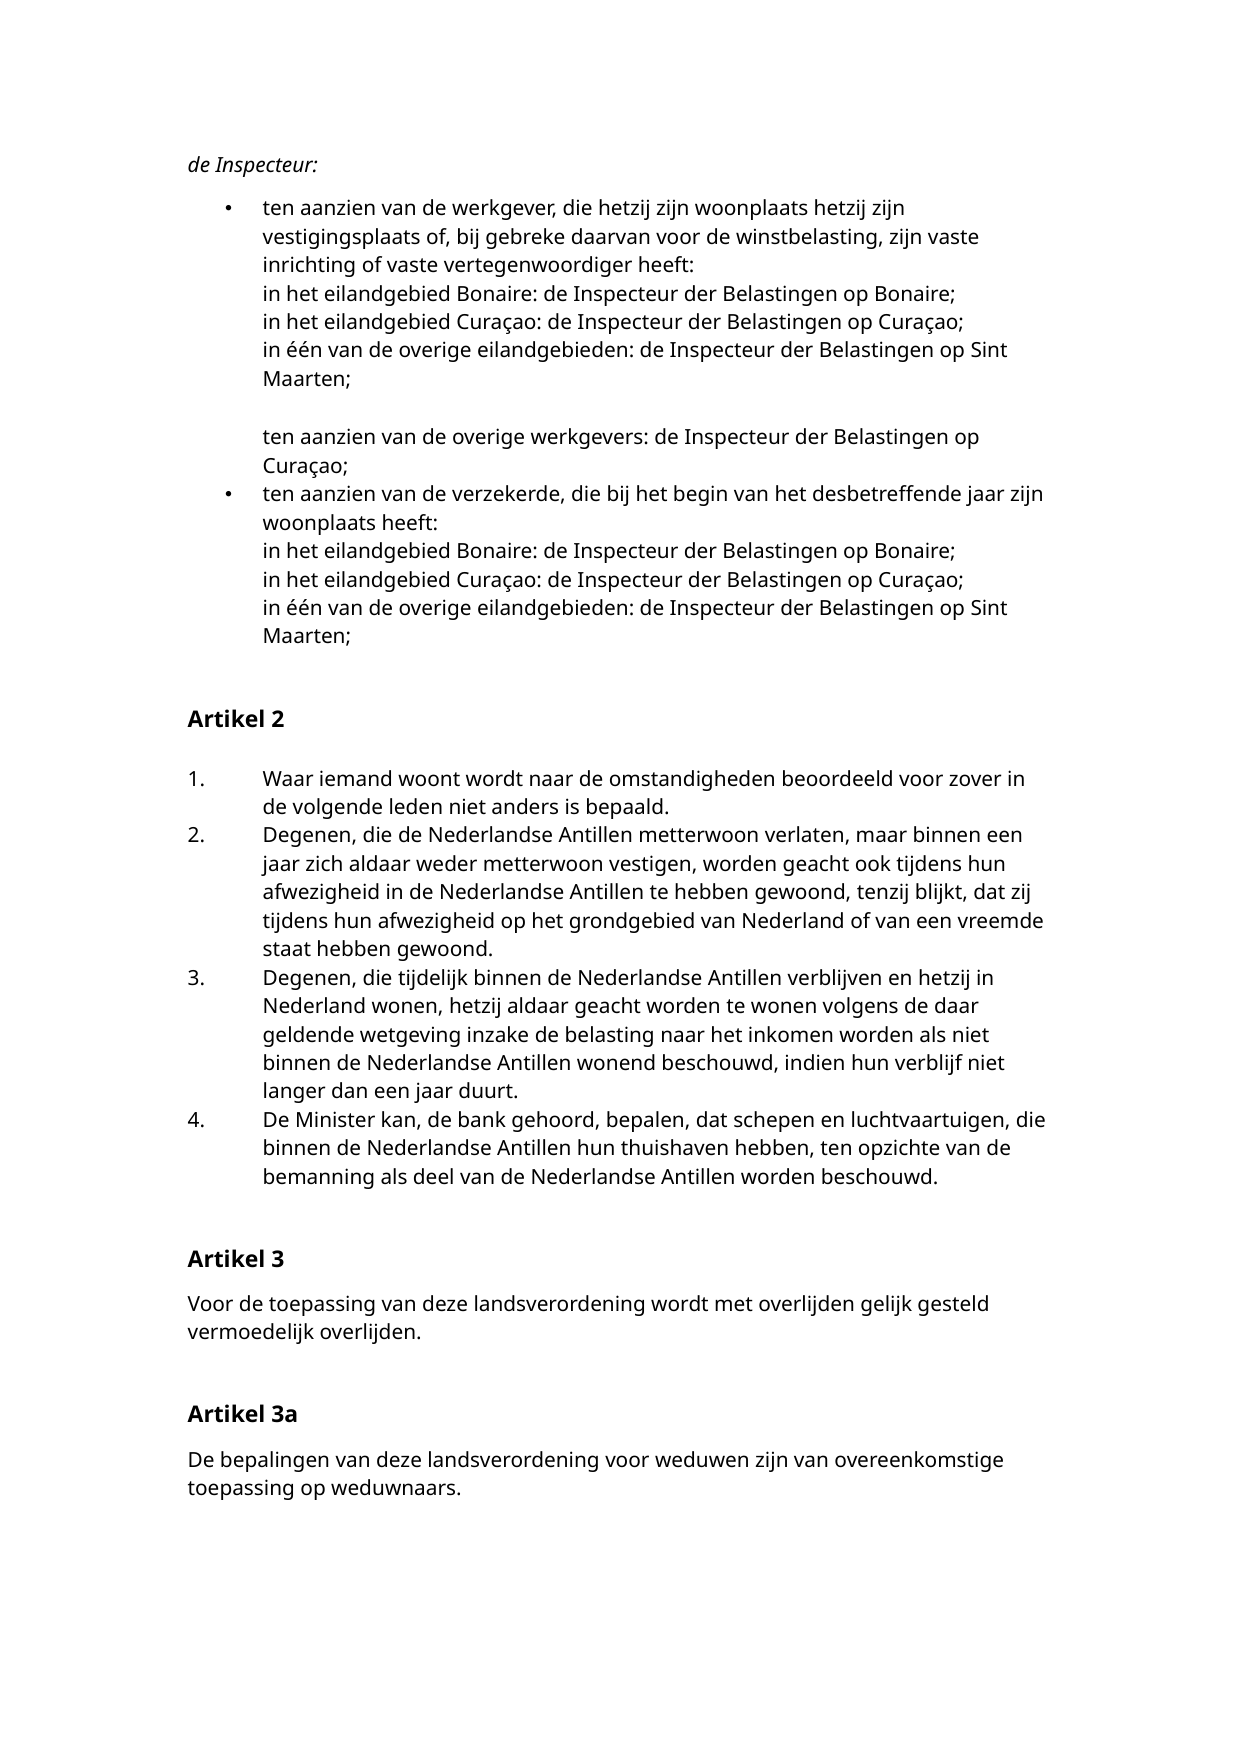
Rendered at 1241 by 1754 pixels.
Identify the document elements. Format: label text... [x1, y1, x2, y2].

subtitle Artikel 3a [187, 1398, 1053, 1430]
list in het eilandgebied Bonaire: de Inspecteur der Belastingen op Bonaire; [225, 279, 1053, 307]
list De Minister kan, de bank gehoord, bepalen, dat schepen en luchtvaartuigen, die binnen de Nederlandse Antillen hun thuishaven hebben, ten opzichte van de bemanning als deel van de Nederlandse Antillen worden beschouwd. [187, 1105, 1053, 1190]
list Waar iemand woont wordt naar de omstandigheden beoordeeld voor zover in de volgende leden niet anders is bepaald. [187, 764, 1053, 821]
list ten aanzien van de werkgever, die hetzij zijn woonplaats hetzij zijn vestigingsplaats of, bij gebreke daarvan voor de winstbelasting, zijn vaste inrichting of vaste vertegenwoordiger heeft: [225, 193, 1053, 279]
list Degenen, die de Nederlandse Antillen metterwoon verlaten, maar binnen een jaar zich aldaar weder metterwoon vestigen, worden geacht ook tijdens hun afwezigheid in de Nederlandse Antillen te hebben gewoond, tenzij blijkt, dat zij tijdens hun afwezigheid op het grondgebied van Nederland of van een vreemde staat hebben gewoond. [187, 821, 1053, 963]
subtitle Artikel 3 [187, 1243, 1053, 1274]
subtitle Artikel 2 [187, 702, 1053, 734]
list ten aanzien van de verzekerde, die bij het begin van het desbetreffende jaar zijn woonplaats heeft: [225, 479, 1053, 536]
text De bepalingen van deze landsverordening voor weduwen zijn van overeenkomstige toepassing op weduwnaars. [187, 1445, 1053, 1502]
list in één van de overige eilandgebieden: de Inspecteur der Belastingen op Sint Maarten; [225, 336, 1053, 392]
list in het eilandgebied Bonaire: de Inspecteur der Belastingen op Bonaire; [225, 536, 1053, 565]
text Voor de toepassing van deze landsverordening wordt met overlijden gelijk gesteld vermoedelijk overlijden. [187, 1289, 1053, 1346]
text de Inspecteur: [187, 150, 1053, 178]
list in het eilandgebied Curaçao: de Inspecteur der Belastingen op Curaçao; [225, 307, 1053, 336]
list in één van de overige eilandgebieden: de Inspecteur der Belastingen op Sint Maarten; [225, 593, 1053, 650]
list Degenen, die tijdelijk binnen de Nederlandse Antillen verblijven en hetzij in Nederland wonen, hetzij aldaar geacht worden te wonen volgens de daar geldende wetgeving inzake de belasting naar het inkomen worden als niet binnen de Nederlandse Antillen wonend beschouwd, indien hun verblijf niet langer dan een jaar duurt. [187, 963, 1053, 1105]
list ten aanzien van de overige werkgevers: de Inspecteur der Belastingen op Curaçao; [225, 422, 1053, 479]
list in het eilandgebied Curaçao: de Inspecteur der Belastingen op Curaçao; [225, 565, 1053, 593]
